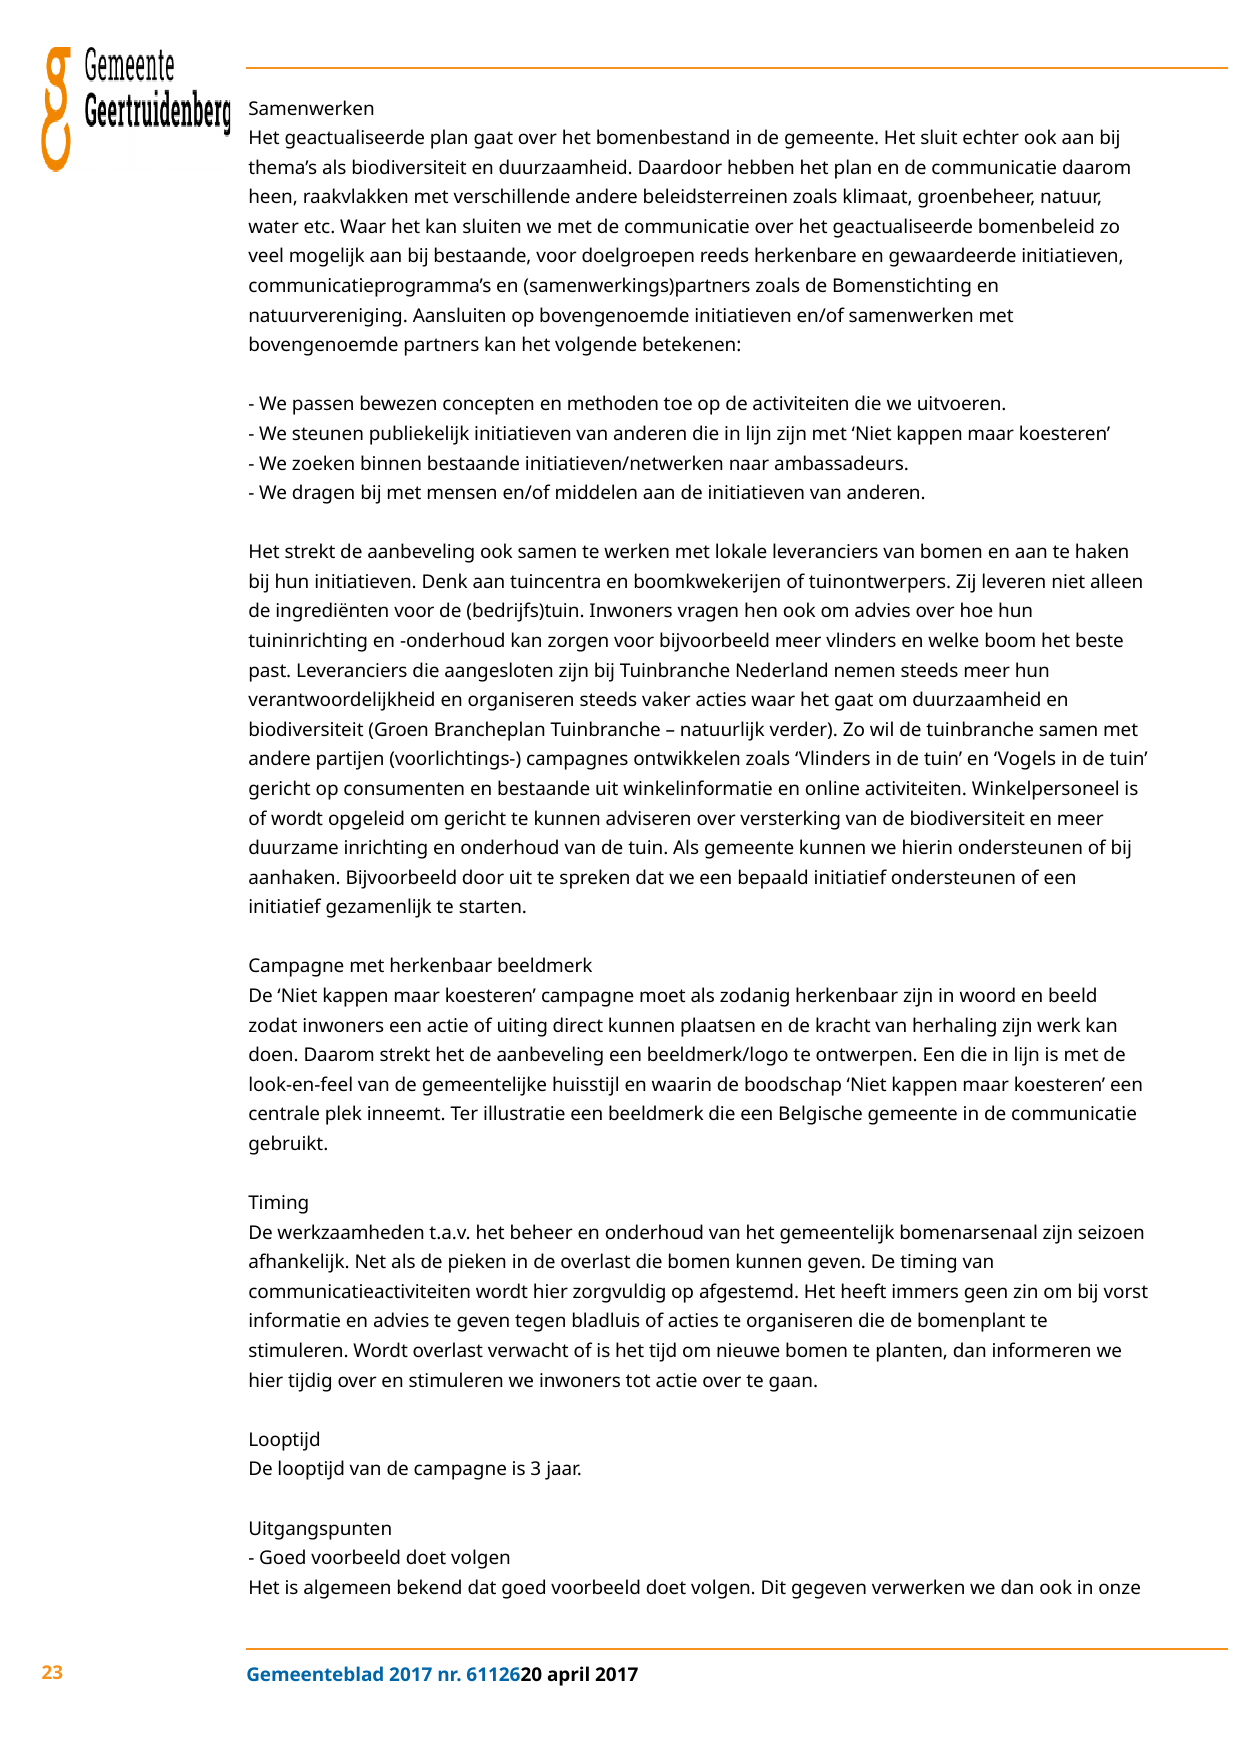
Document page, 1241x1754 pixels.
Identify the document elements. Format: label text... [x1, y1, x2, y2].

text De ‘Niet kappen maar koesteren’ campagne moet als zodanig herkenbaar zijn in woord en beeld zodat inwoners een actie of uiting direct kunnen plaatsen en de kracht van herhaling zijn werk kan doen. Daarom strekt het de aanbeveling een beeldmerk/logo te ontwerpen. Een die in lijn is met de look-en-feel van de gemeentelijke huisstijl en waarin de boodschap ‘Niet kappen maar koesteren’ een centrale plek inneemt. Ter illustratie een beeldmerk die een Belgische gemeente in de communicatie gebruikt. [248, 982, 1152, 1156]
text Het geactualiseerde plan gaat over het bomenbestand in de gemeente. Het sluit echter ook aan bij thema’s als biodiversiteit en duurzaamheid. Daardoor hebben het plan en de communicatie daarom heen, raakvlakken met verschillende andere beleidsterreinen zoals klimaat, groenbeheer, natuur, water etc. Waar het kan sluiten we met de communicatie over het geactualiseerde bomenbeleid zo veel mogelijk aan bij bestaande, voor doelgroepen reeds herkenbare en gewaardeerde initiatieven, communicatieprogramma’s en (samenwerkings)partners zoals de Bomenstichting en natuurvereniging. Aansluiten op bovengenoemde initiatieven en/of samenwerken met bovengenoemde partners kan het volgende betekenen: [248, 124, 1152, 357]
text - We zoeken binnen bestaande initiatieven/netwerken naar ambassadeurs. [248, 450, 1152, 476]
text Campagne met herkenbaar beeldmerk [248, 953, 1152, 978]
text - Goed voorbeeld doet volgen [248, 1544, 1152, 1570]
text De looptijd van de campagne is 3 jaar. [248, 1456, 1152, 1481]
picture [41, 47, 231, 172]
text - We dragen bij met mensen en/of middelen aan de initiatieven van anderen. [248, 479, 1152, 505]
text Timing [248, 1189, 1152, 1215]
text Uitgangspunten [248, 1515, 1152, 1541]
text Het strekt de aanbeveling ook samen te werken met lokale leveranciers van bomen en aan te haken bij hun initiatieven. Denk aan tuincentra en boomkwekerijen of tuinontwerpers. Zij leveren niet alleen de ingrediënten voor de (bedrijfs)tuin. Inwoners vragen hen ook om advies over hoe hun tuininrichting en -onderhoud kan zorgen voor bijvoorbeeld meer vlinders en welke boom het beste past. Leveranciers die aangesloten zijn bij Tuinbranche Nederland nemen steeds meer hun verantwoordelijkheid en organiseren steeds vaker acties waar het gaat om duurzaamheid en biodiversiteit (Groen Brancheplan Tuinbranche – natuurlijk verder). Zo wil de tuinbranche samen met andere partijen (voorlichtings-) campagnes ontwikkelen zoals ‘Vlinders in de tuin’ en ‘Vogels in de tuin’ gericht op consumenten en bestaande uit winkelinformatie en online activiteiten. Winkelpersoneel is of wordt opgeleid om gericht te kunnen adviseren over versterking van de biodiversiteit en meer duurzame inrichting en onderhoud van de tuin. Als gemeente kunnen we hierin ondersteunen of bij aanhaken. Bijvoorbeeld door uit te spreken dat we een bepaald initiatief ondersteunen of een initiatief gezamenlijk te starten. [248, 538, 1152, 919]
text - We steunen publiekelijk initiatieven van anderen die in lijn zijn met ‘Niet kappen maar koesteren’ [248, 420, 1152, 446]
text Het is algemeen bekend dat goed voorbeeld doet volgen. Dit gegeven verwerken we dan ook in onze [248, 1574, 1152, 1600]
text Looptijd [248, 1426, 1152, 1452]
text De werkzaamheden t.a.v. het beheer en onderhoud van het gemeentelijk bomenarsenaal zijn seizoen afhankelijk. Net als de pieken in de overlast die bomen kunnen geven. De timing van communicatieactiviteiten wordt hier zorgvuldig op afgestemd. Het heeft immers geen zin om bij vorst informatie en advies te geven tegen bladluis of acties te organiseren die de bomenplant te stimuleren. Wordt overlast verwacht of is het tijd om nieuwe bomen te planten, dan informeren we hier tijdig over en stimuleren we inwoners tot actie over te gaan. [248, 1219, 1152, 1393]
text Samenwerken [248, 95, 1152, 121]
text - We passen bewezen concepten en methoden toe op de activiteiten die we uitvoeren. [248, 391, 1152, 416]
